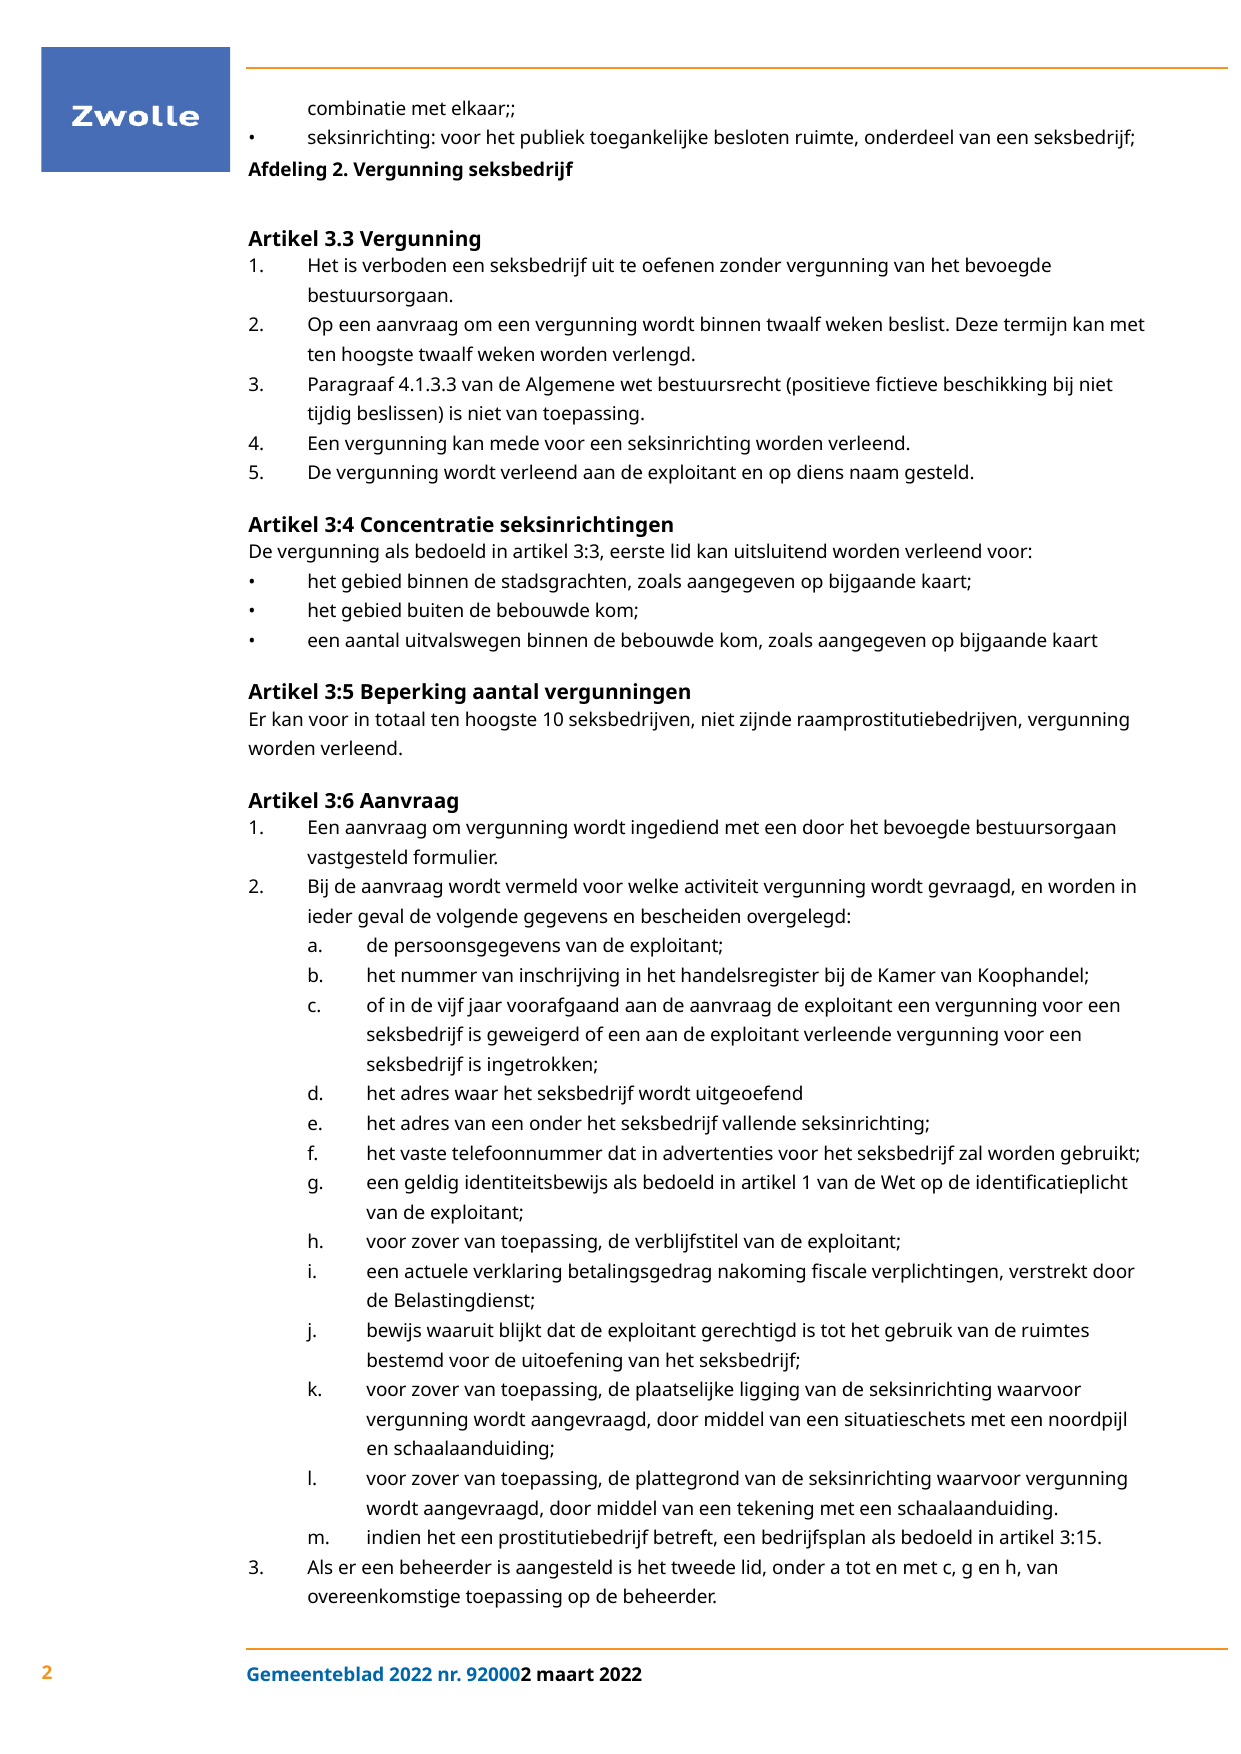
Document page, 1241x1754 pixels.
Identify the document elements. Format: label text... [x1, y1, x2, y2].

text Afdeling 2. Vergunning seksbedrijf [248, 154, 1152, 182]
list een actuele verklaring betalingsgedrag nakoming fiscale verplichtingen, verstrekt door de Belastingdienst; [307, 1258, 1152, 1313]
list voor zover van toepassing, de plaatselijke ligging van de seksinrichting waarvoor vergunning wordt aangevraagd, door middel van een situatieschets met een noordpijl en schaalaanduiding; [307, 1376, 1152, 1461]
text De vergunning als bedoeld in artikel 3:3, eerste lid kan uitsluitend worden verleend voor: [248, 538, 1152, 564]
list Een vergunning kan mede voor een seksinrichting worden verleend. [248, 430, 1152, 456]
list het gebied buiten de bebouwde kom; [248, 597, 1152, 623]
list een aantal uitvalswegen binnen de bebouwde kom, zoals aangegeven op bijgaande kaart [248, 627, 1152, 653]
list Bij de aanvraag wordt vermeld voor welke activiteit vergunning wordt gevraagd, en worden in ieder geval de volgende gegevens en bescheiden overgelegd: [248, 873, 1152, 929]
list het vaste telefoonnummer dat in advertenties voor het seksbedrijf zal worden gebruikt; [307, 1140, 1152, 1166]
text Artikel 3:4 Concentratie seksinrichtingen [248, 510, 1152, 538]
list Het is verboden een seksbedrijf uit te oefenen zonder vergunning van het bevoegde bestuursorgaan. [248, 252, 1152, 308]
list Als er een beheerder is aangesteld is het tweede lid, onder a tot en met c, g en h, van overeenkomstige toepassing op de beheerder. [248, 1554, 1152, 1609]
list het nummer van inschrijving in het handelsregister bij de Kamer van Koophandel; [307, 962, 1152, 988]
list Paragraaf 4.1.3.3 van de Algemene wet bestuursrecht (positieve fictieve beschikking bij niet tijdig beslissen) is niet van toepassing. [248, 371, 1152, 426]
list een geldig identiteitsbewijs als bedoeld in artikel 1 van de Wet op de identificatieplicht van de exploitant; [307, 1169, 1152, 1225]
list de persoonsgegevens van de exploitant; [307, 933, 1152, 958]
list seksinrichting: voor het publiek toegankelijke besloten ruimte, onderdeel van een seksbedrijf; [248, 124, 1152, 150]
text Artikel 3.3 Vergunning [248, 224, 1152, 252]
list of in de vijf jaar voorafgaand aan de aanvraag de exploitant een vergunning voor een seksbedrijf is geweigerd of een aan de exploitant verleende vergunning voor een seksbedrijf is ingetrokken; [307, 992, 1152, 1077]
list het adres van een onder het seksbedrijf vallende seksinrichting; [307, 1110, 1152, 1136]
list het adres waar het seksbedrijf wordt uitgeoefend [307, 1081, 1152, 1106]
list voor zover van toepassing, de plattegrond van de seksinrichting waarvoor vergunning wordt aangevraagd, door middel van een tekening met een schaalaanduiding. [307, 1465, 1152, 1521]
picture [41, 47, 231, 172]
text Er kan voor in totaal ten hoogste 10 seksbedrijven, niet zijnde raamprostitutiebedrijven, vergunning worden verleend. [248, 706, 1152, 761]
list combinatie met elkaar;; [248, 95, 1152, 121]
list bewijs waaruit blijkt dat de exploitant gerechtigd is tot het gebruik van de ruimtes bestemd voor de uitoefening van het seksbedrijf; [307, 1317, 1152, 1373]
list indien het een prostitutiebedrijf betreft, een bedrijfsplan als bedoeld in artikel 3:15. [307, 1524, 1152, 1550]
text Artikel 3:6 Aanvraag [248, 786, 1152, 814]
list Op een aanvraag om een vergunning wordt binnen twaalf weken beslist. Deze termijn kan met ten hoogste twaalf weken worden verlengd. [248, 312, 1152, 367]
list De vergunning wordt verleend aan de exploitant en op diens naam gesteld. [248, 459, 1152, 485]
text Artikel 3:5 Beperking aantal vergunningen [248, 677, 1152, 706]
list Een aanvraag om vergunning wordt ingediend met een door het bevoegde bestuursorgaan vastgesteld formulier. [248, 814, 1152, 870]
list voor zover van toepassing, de verblijfstitel van de exploitant; [307, 1228, 1152, 1254]
list het gebied binnen de stadsgrachten, zoals aangegeven op bijgaande kaart; [248, 568, 1152, 594]
